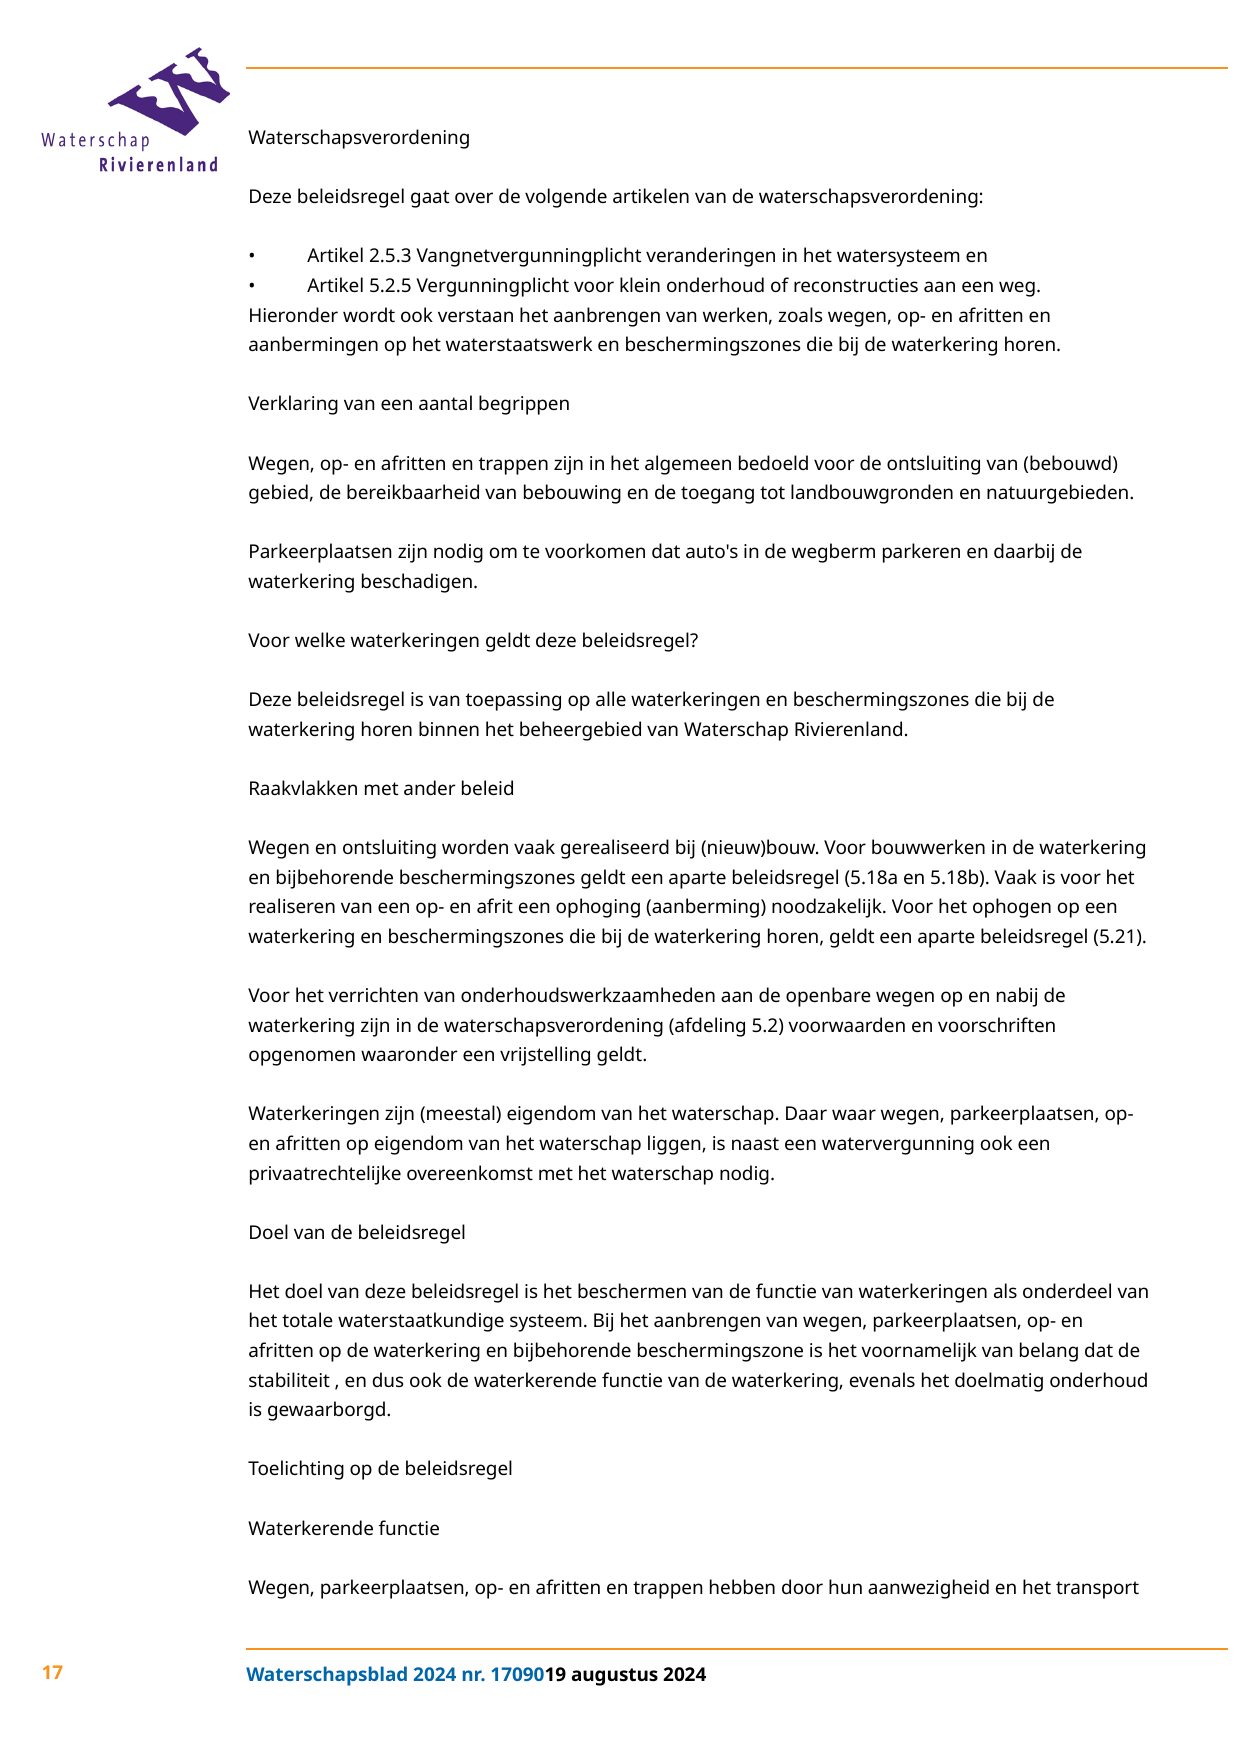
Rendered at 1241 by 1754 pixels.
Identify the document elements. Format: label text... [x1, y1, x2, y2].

text Waterschapsverordening [248, 124, 1152, 150]
text Parkeerplaatsen zijn nodig om te voorkomen dat auto's in de wegberm parkeren en daarbij de waterkering beschadigen. [248, 538, 1152, 594]
text Waterkerende functie [248, 1515, 1152, 1541]
text Deze beleidsregel is van toepassing op alle waterkeringen en beschermingszones die bij de waterkering horen binnen het beheergebied van Waterschap Rivierenland. [248, 686, 1152, 742]
list Artikel 5.2.5 Vergunningplicht voor klein onderhoud of reconstructies aan een weg. [248, 272, 1152, 298]
text Hieronder wordt ook verstaan het aanbrengen van werken, zoals wegen, op- en afritten en aanbermingen op het waterstaatswerk en beschermingszones die bij de waterkering horen. [248, 302, 1152, 357]
text Verklaring van een aantal begrippen [248, 391, 1152, 416]
text Het doel van deze beleidsregel is het beschermen van de functie van waterkeringen als onderdeel van het totale waterstaatkundige systeem. Bij het aanbrengen van wegen, parkeerplaatsen, op- en afritten op de waterkering en bijbehorende beschermingszone is het voornamelijk van belang dat de stabiliteit , en dus ook de waterkerende functie van de waterkering, evenals het doelmatig onderhoud is gewaarborgd. [248, 1278, 1152, 1422]
text Toelichting op de beleidsregel [248, 1456, 1152, 1481]
text Doel van de beleidsregel [248, 1219, 1152, 1245]
text Voor het verrichten van onderhoudswerkzaamheden aan de openbare wegen op en nabij de waterkering zijn in de waterschapsverordening (afdeling 5.2) voorwaarden en voorschriften opgenomen waaronder een vrijstelling geldt. [248, 982, 1152, 1067]
text Raakvlakken met ander beleid [248, 775, 1152, 801]
text Wegen en ontsluiting worden vaak gerealiseerd bij (nieuw)bouw. Voor bouwwerken in de waterkering en bijbehorende beschermingszones geldt een aparte beleidsregel (5.18a en 5.18b). Vaak is voor het realiseren van een op- en afrit een ophoging (aanberming) noodzakelijk. Voor het ophogen op een waterkering en beschermingszones die bij de waterkering horen, geldt een aparte beleidsregel (5.21). [248, 834, 1152, 949]
text Voor welke waterkeringen geldt deze beleidsregel? [248, 627, 1152, 653]
text Waterkeringen zijn (meestal) eigendom van het waterschap. Daar waar wegen, parkeerplaatsen, op- en afritten op eigendom van het waterschap liggen, is naast een watervergunning ook een privaatrechtelijke overeenkomst met het waterschap nodig. [248, 1101, 1152, 1186]
text Wegen, parkeerplaatsen, op- en afritten en trappen hebben door hun aanwezigheid en het transport [248, 1574, 1152, 1600]
list Artikel 2.5.3 Vangnetvergunningplicht veranderingen in het watersysteem en [248, 243, 1152, 268]
text Deze beleidsregel gaat over de volgende artikelen van de waterschapsverordening: [248, 183, 1152, 209]
text Wegen, op- en afritten en trappen zijn in het algemeen bedoeld voor de ontsluiting van (bebouwd) gebied, de bereikbaarheid van bebouwing en de toegang tot landbouwgronden en natuurgebieden. [248, 450, 1152, 505]
picture [41, 47, 231, 172]
